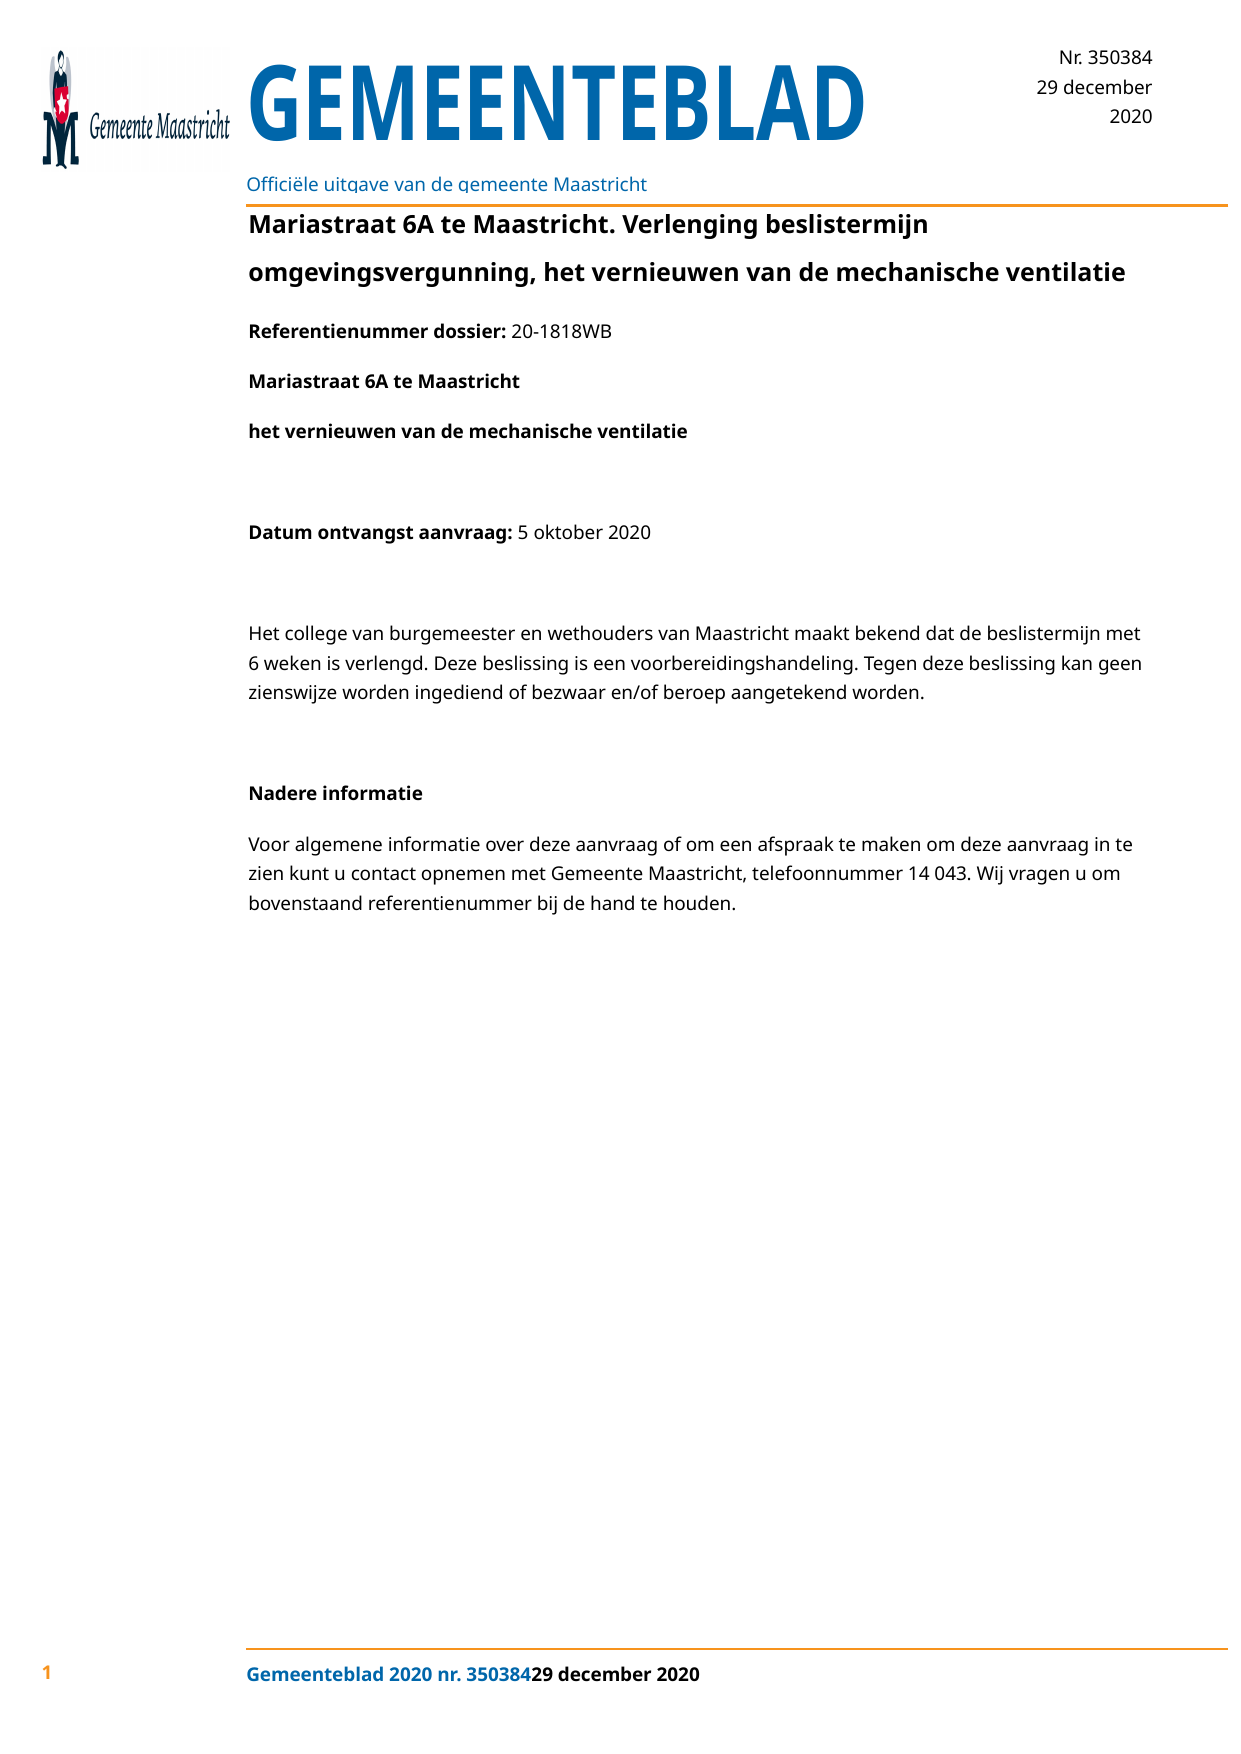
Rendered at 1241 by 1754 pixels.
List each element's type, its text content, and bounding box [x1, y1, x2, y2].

picture [41, 47, 231, 172]
text Datum ontvangst aanvraag: 5 oktober 2020 [248, 519, 1152, 545]
text Het college van burgemeester en wethouders van Maastricht maakt bekend dat de beslistermijn met 6 weken is verlengd. Deze beslissing is een voorbereidingshandeling. Tegen deze beslissing kan geen zienswijze worden ingediend of bezwaar en/of beroep aangetekend worden. [248, 620, 1152, 705]
text Mariastraat 6A te Maastricht [248, 368, 1152, 394]
text het vernieuwen van de mechanische ventilatie [248, 419, 1152, 444]
text Mariastraat 6A te Maastricht. Verlenging beslistermijn omgevingsvergunning, het vernieuwen van de mechanische ventilatie [248, 207, 1152, 288]
text Nadere informatie [248, 780, 1152, 806]
text Voor algemene informatie over deze aanvraag of om een afspraak te maken om deze aanvraag in te zien kunt u contact opnemen met Gemeente Maastricht, telefoonnummer 14 043. Wij vragen u om bovenstaand referentienummer bij de hand te houden. [248, 831, 1152, 916]
text Referentienummer dossier: 20-1818WB [248, 318, 1152, 344]
